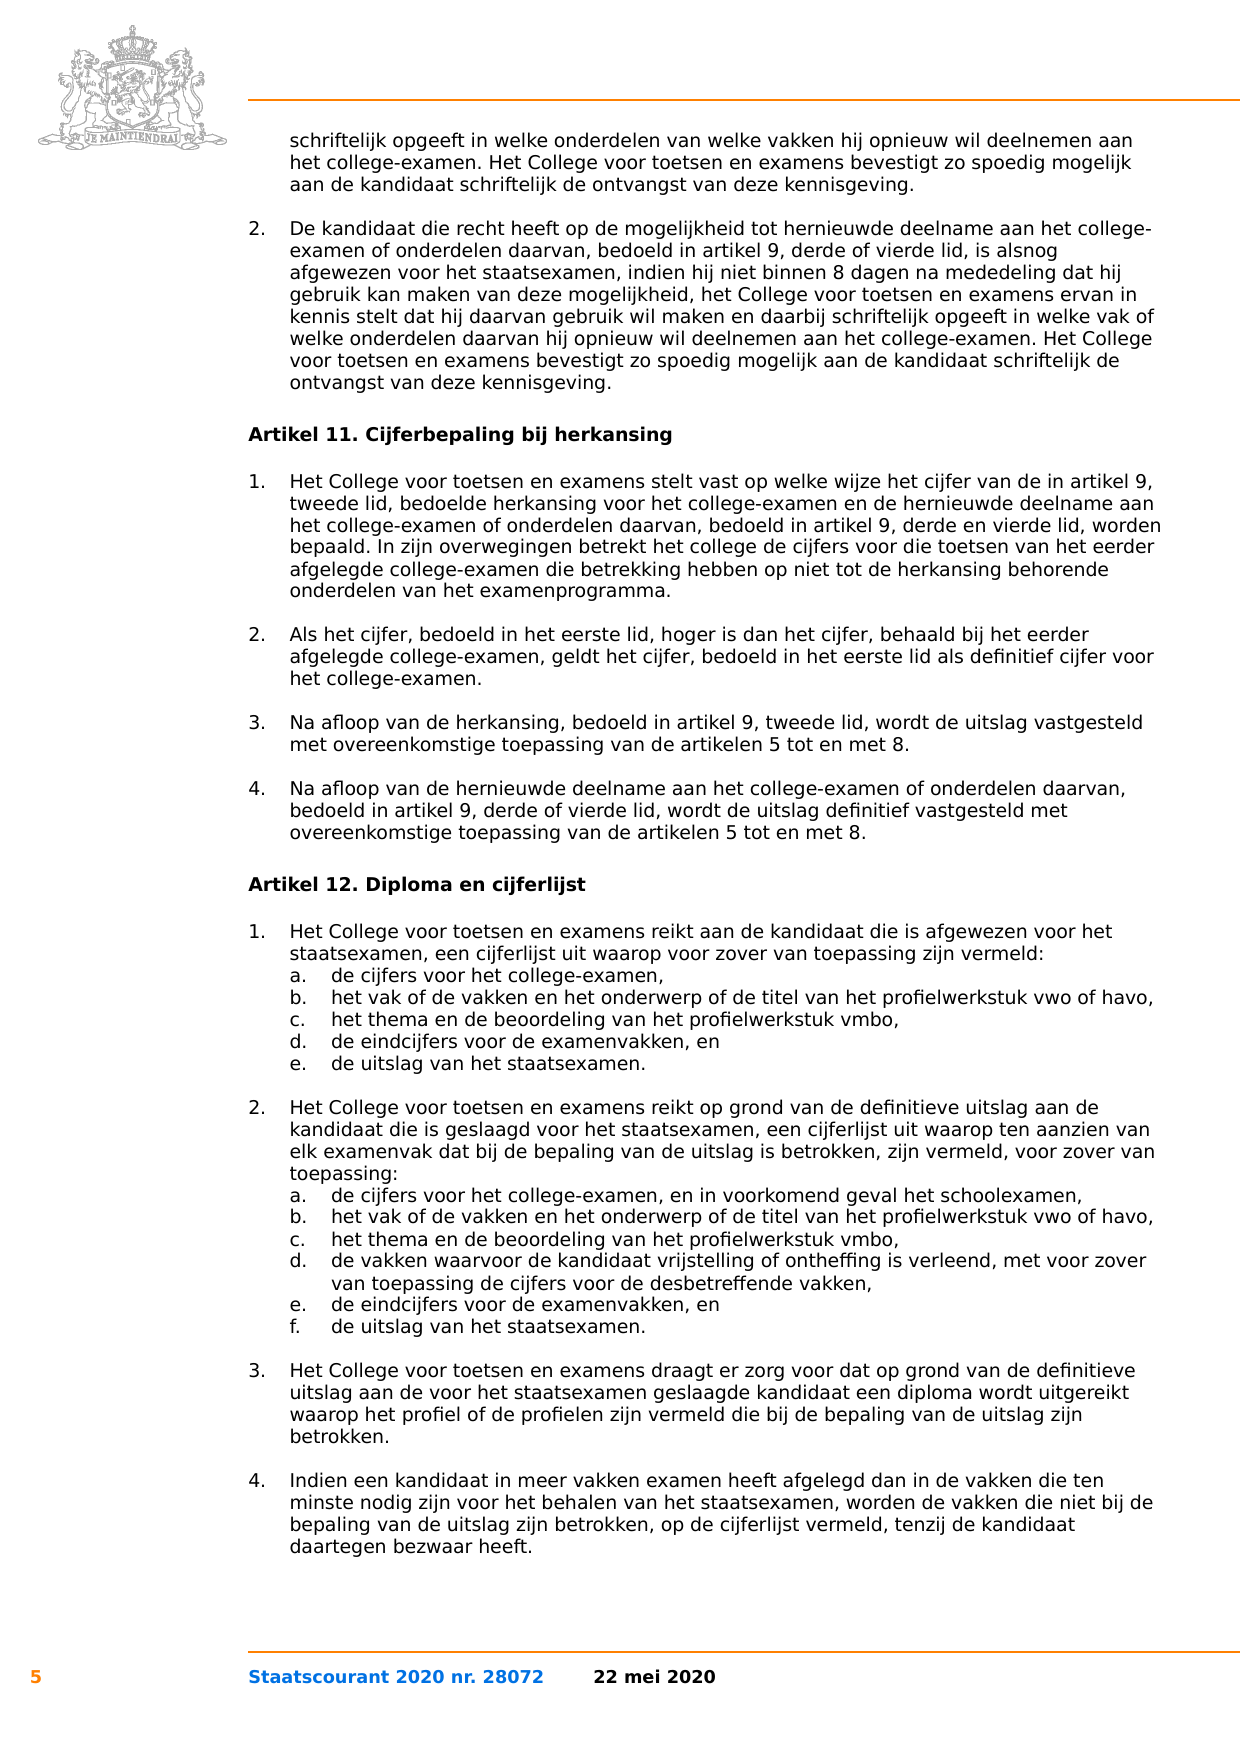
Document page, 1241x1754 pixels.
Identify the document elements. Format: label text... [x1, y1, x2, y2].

text 1. Het College voor toetsen en examens stelt vast op welke wijze het cijfer van de in artikel 9, tweede lid, bedoelde herkansing voor het college-examen en de hernieuwde deelname aan het college-examen of onderdelen daarvan, bedoeld in artikel 9, derde en vierde lid, worden bepaald. In zijn overwegingen betrekt het college de cijfers voor die toetsen van het eerder afgelegde college-examen die betrekking hebben op niet tot de herkansing behorende onderdelen van het examenprogramma. [248, 471, 1163, 602]
text a. de cijfers voor het college-examen, [289, 965, 1163, 987]
text 4. Na afloop van de hernieuwde deelname aan het college-examen of onderdelen daarvan, bedoeld in artikel 9, derde of vierde lid, wordt de uitslag definitief vastgesteld met overeenkomstige toepassing van de artikelen 5 tot en met 8. [248, 778, 1163, 844]
text c. het thema en de beoordeling van het profielwerkstuk vmbo, [289, 1009, 1163, 1031]
text 2. Het College voor toetsen en examens reikt op grond van de definitieve uitslag aan de kandidaat die is geslaagd voor het staatsexamen, een cijferlijst uit waarop ten aanzien van elk examenvak dat bij de bepaling van de uitslag is betrokken, zijn vermeld, voor zover van toepassing: [248, 1097, 1163, 1184]
text 1. Het College voor toetsen en examens reikt aan de kandidaat die is afgewezen voor het staatsexamen, een cijferlijst uit waarop voor zover van toepassing zijn vermeld: [248, 921, 1163, 965]
text 4. Indien een kandidaat in meer vakken examen heeft afgelegd dan in de vakken die ten minste nodig zijn voor het behalen van het staatsexamen, worden de vakken die niet bij de bepaling van de uitslag zijn betrokken, op de cijferlijst vermeld, tenzij de kandidaat daartegen bezwaar heeft. [248, 1470, 1163, 1558]
text 3. Na afloop van de herkansing, bedoeld in artikel 9, tweede lid, wordt de uitslag vastgesteld met overeenkomstige toepassing van de artikelen 5 tot en met 8. [248, 712, 1163, 756]
text e. de uitslag van het staatsexamen. [289, 1053, 1163, 1075]
text c. het thema en de beoordeling van het profielwerkstuk vmbo, [289, 1228, 1163, 1250]
text f. de uitslag van het staatsexamen. [289, 1316, 1163, 1338]
text e. de eindcijfers voor de examenvakken, en [289, 1294, 1163, 1316]
text schriftelijk opgeeft in welke onderdelen van welke vakken hij opnieuw wil deelnemen aan het college-examen. Het College voor toetsen en examens bevestigt zo spoedig mogelijk aan de kandidaat schriftelijk de ontvangst van deze kennisgeving. [248, 130, 1163, 196]
subtitle Artikel 12. Diploma en cijferlijst [248, 874, 1163, 896]
text d. de vakken waarvoor de kandidaat vrijstelling of ontheffing is verleend, met voor zover van toepassing de cijfers voor de desbetreffende vakken, [289, 1250, 1163, 1294]
text d. de eindcijfers voor de examenvakken, en [289, 1031, 1163, 1053]
text a. de cijfers voor het college-examen, en in voorkomend geval het schoolexamen, [289, 1184, 1163, 1206]
subtitle Artikel 11. Cijferbepaling bij herkansing [248, 423, 1163, 446]
picture [38, 25, 227, 150]
text 2. De kandidaat die recht heeft op de mogelijkheid tot hernieuwde deelname aan het college-examen of onderdelen daarvan, bedoeld in artikel 9, derde of vierde lid, is alsnog afgewezen voor het staatsexamen, indien hij niet binnen 8 dagen na mededeling dat hij gebruik kan maken van deze mogelijkheid, het College voor toetsen en examens ervan in kennis stelt dat hij daarvan gebruik wil maken en daarbij schriftelijk opgeeft in welke vak of welke onderdelen daarvan hij opnieuw wil deelnemen aan het college-examen. Het College voor toetsen en examens bevestigt zo spoedig mogelijk aan de kandidaat schriftelijk de ontvangst van deze kennisgeving. [248, 218, 1163, 393]
text 2. Als het cijfer, bedoeld in het eerste lid, hoger is dan het cijfer, behaald bij het eerder afgelegde college-examen, geldt het cijfer, bedoeld in het eerste lid als definitief cijfer voor het college-examen. [248, 624, 1163, 690]
text b. het vak of de vakken en het onderwerp of de titel van het profielwerkstuk vwo of havo, [289, 987, 1163, 1009]
text b. het vak of de vakken en het onderwerp of de titel van het profielwerkstuk vwo of havo, [289, 1206, 1163, 1228]
text 3. Het College voor toetsen en examens draagt er zorg voor dat op grond van de definitieve uitslag aan de voor het staatsexamen geslaagde kandidaat een diploma wordt uitgereikt waarop het profiel of de profielen zijn vermeld die bij de bepaling van de uitslag zijn betrokken. [248, 1360, 1163, 1448]
